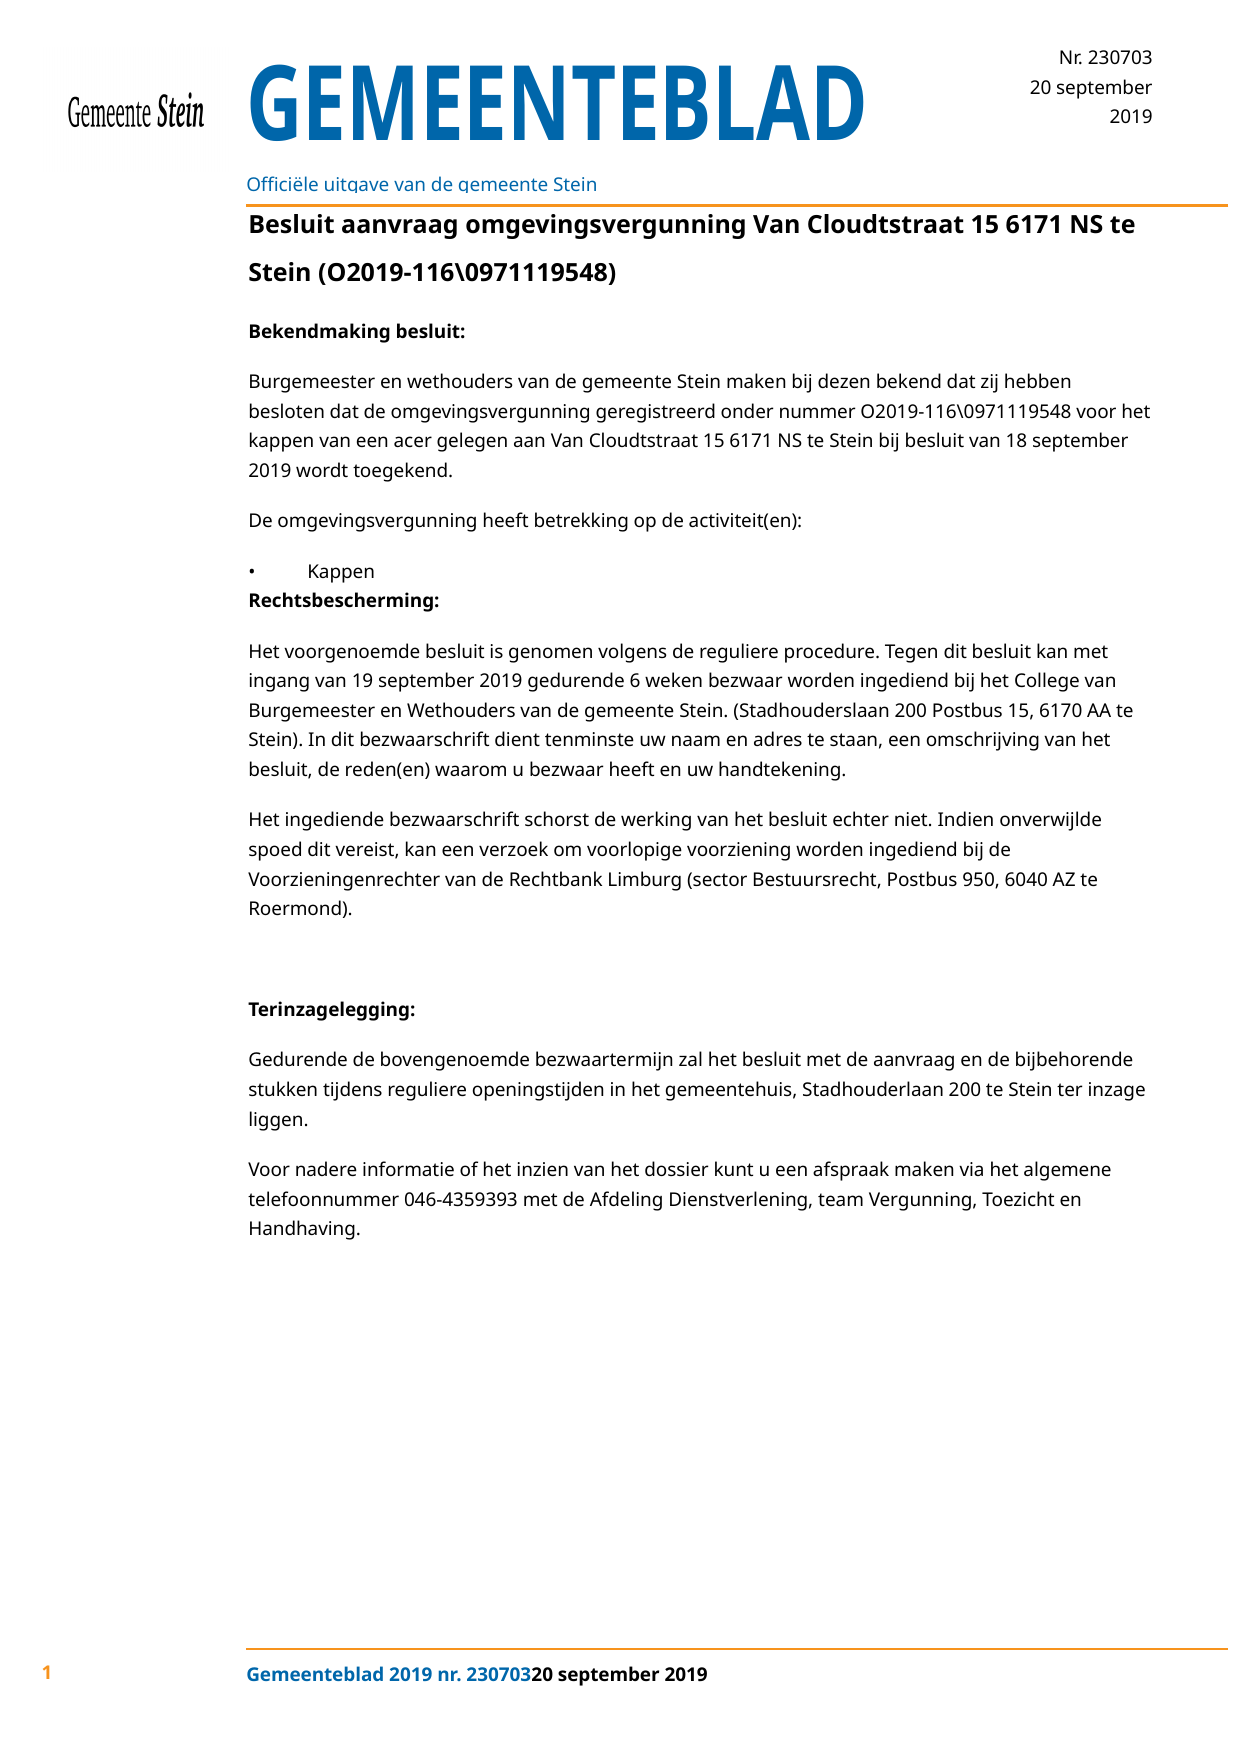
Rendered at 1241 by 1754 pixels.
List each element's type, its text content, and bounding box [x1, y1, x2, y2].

text Bekendmaking besluit: [248, 318, 1152, 344]
picture [41, 47, 231, 172]
text Voor nadere informatie of het inzien van het dossier kunt u een afspraak maken via het algemene telefoonnummer 046-4359393 met de Afdeling Dienstverlening, team Vergunning, Toezicht en Handhaving. [248, 1156, 1152, 1241]
text Rechtsbescherming: [248, 587, 1152, 613]
text Gedurende de bovengenoemde bezwaartermijn zal het besluit met de aanvraag en de bijbehorende stukken tijdens reguliere openingstijden in het gemeentehuis, Stadhouderlaan 200 te Stein ter inzage liggen. [248, 1047, 1152, 1132]
list Kappen [248, 558, 1152, 584]
text Het voorgenoemde besluit is genomen volgens de reguliere procedure. Tegen dit besluit kan met ingang van 19 september 2019 gedurende 6 weken bezwaar worden ingediend bij het College van Burgemeester en Wethouders van de gemeente Stein. (Stadhouderslaan 200 Postbus 15, 6170 AA te Stein). In dit bezwaarschrift dient tenminste uw naam en adres te staan, een omschrijving van het besluit, de reden(en) waarom u bezwaar heeft en uw handtekening. [248, 638, 1152, 782]
text De omgevingsvergunning heeft betrekking op de activiteit(en): [248, 507, 1152, 533]
text Terinzagelegging: [248, 996, 1152, 1022]
text Het ingediende bezwaarschrift schorst de werking van het besluit echter niet. Indien onverwijlde spoed dit vereist, kan een verzoek om voorlopige voorziening worden ingediend bij de Voorzieningenrechter van de Rechtbank Limburg (sector Bestuursrecht, Postbus 950, 6040 AZ te Roermond). [248, 807, 1152, 921]
text Besluit aanvraag omgevingsvergunning Van Cloudtstraat 15 6171 NS te Stein (O2019-116\0971119548) [248, 207, 1152, 288]
text Burgemeester en wethouders van de gemeente Stein maken bij dezen bekend dat zij hebben besloten dat de omgevingsvergunning geregistreerd onder nummer O2019-116\0971119548 voor het kappen van een acer gelegen aan Van Cloudtstraat 15 6171 NS te Stein bij besluit van 18 september 2019 wordt toegekend. [248, 368, 1152, 483]
